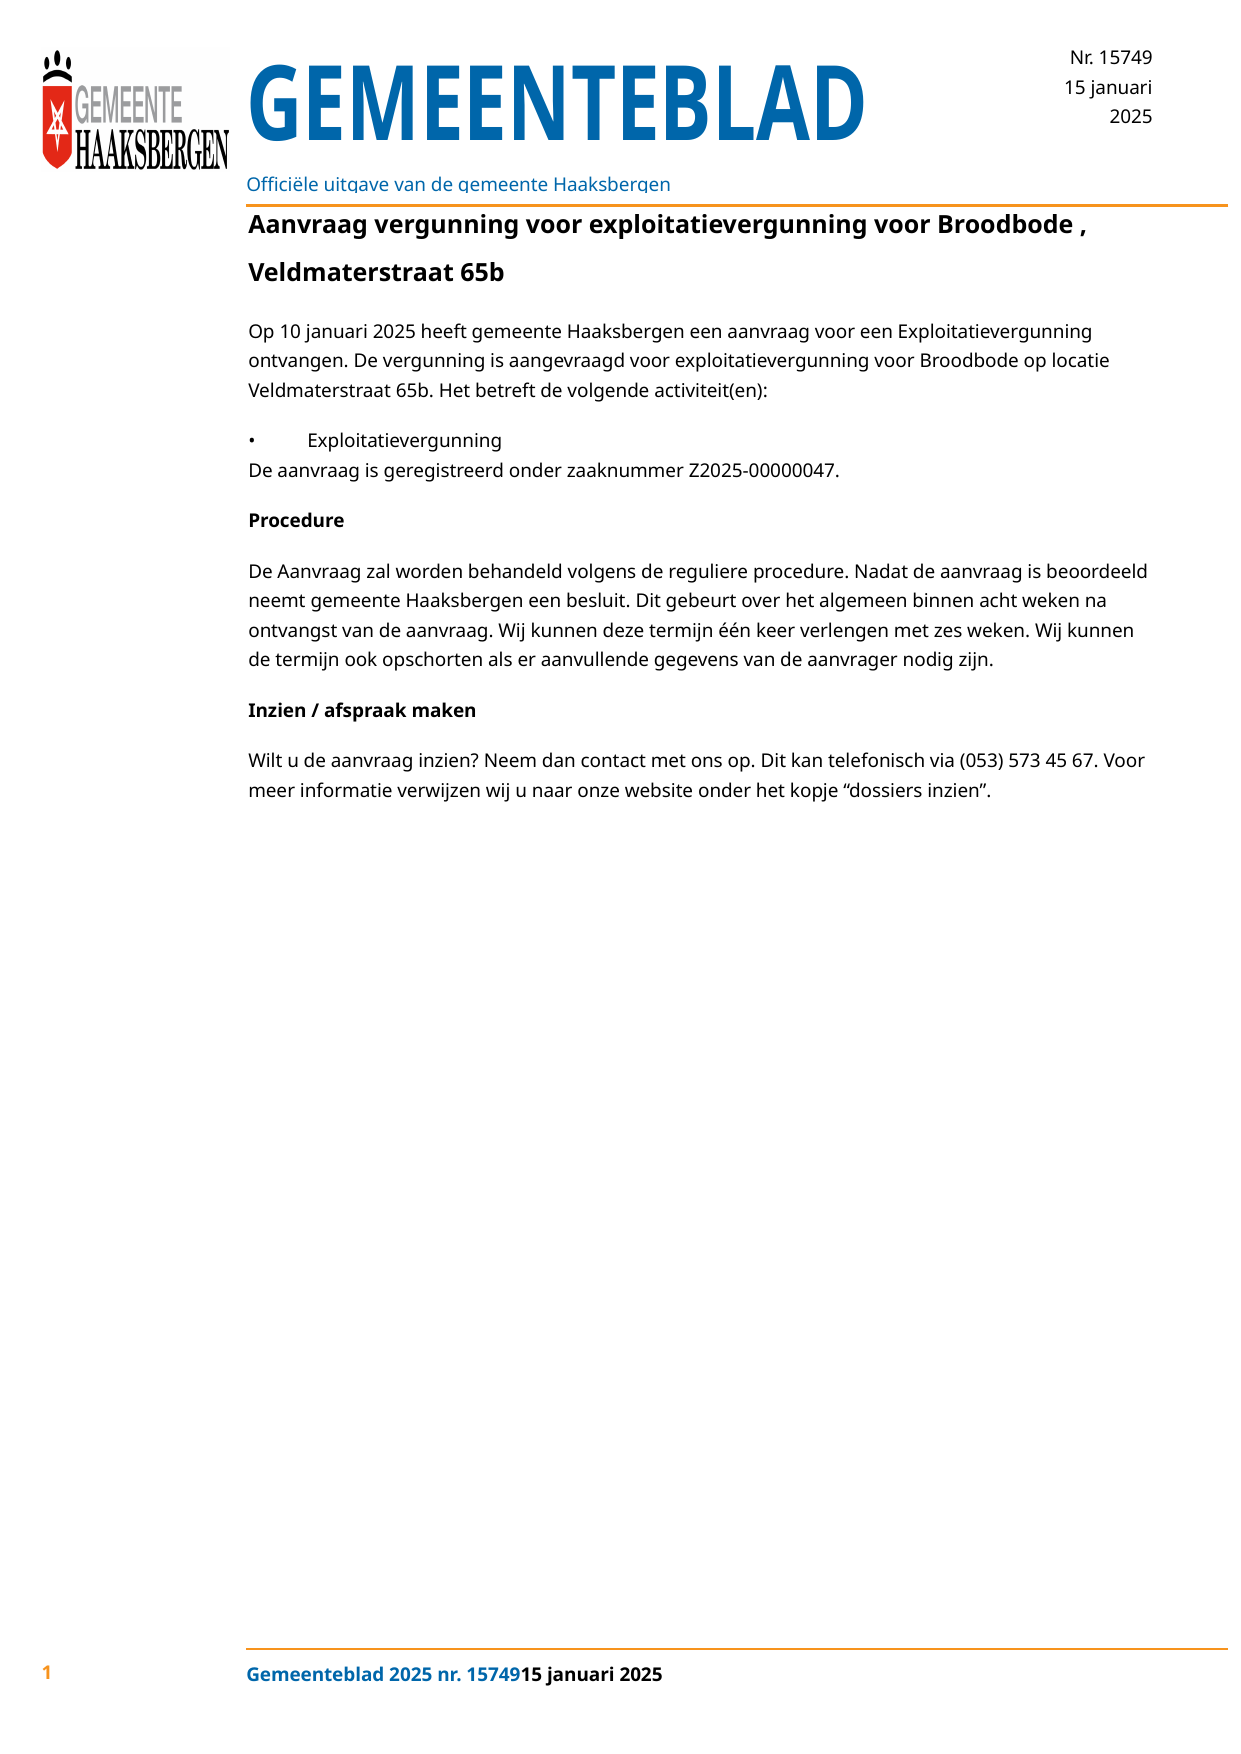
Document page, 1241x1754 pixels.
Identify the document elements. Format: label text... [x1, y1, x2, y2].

text Procedure [248, 507, 1152, 533]
list Exploitatievergunning [248, 427, 1152, 453]
text De aanvraag is geregistreerd onder zaaknummer Z2025-00000047. [248, 457, 1152, 483]
picture [41, 47, 231, 172]
text Aanvraag vergunning voor exploitatievergunning voor Broodbode , Veldmaterstraat 65b [248, 207, 1152, 288]
text Wilt u de aanvraag inzien? Neem dan contact met ons op. Dit kan telefonisch via (053) 573 45 67. Voor meer informatie verwijzen wij u naar onze website onder het kopje “dossiers inzien”. [248, 747, 1152, 803]
text Op 10 januari 2025 heeft gemeente Haaksbergen een aanvraag voor een Exploitatievergunning ontvangen. De vergunning is aangevraagd voor exploitatievergunning voor Broodbode op locatie Veldmaterstraat 65b. Het betreft de volgende activiteit(en): [248, 318, 1152, 403]
text De Aanvraag zal worden behandeld volgens de reguliere procedure. Nadat de aanvraag is beoordeeld neemt gemeente Haaksbergen een besluit. Dit gebeurt over het algemeen binnen acht weken na ontvangst van de aanvraag. Wij kunnen deze termijn één keer verlengen met zes weken. Wij kunnen de termijn ook opschorten als er aanvullende gegevens van de aanvrager nodig zijn. [248, 558, 1152, 672]
text Inzien / afspraak maken [248, 697, 1152, 723]
